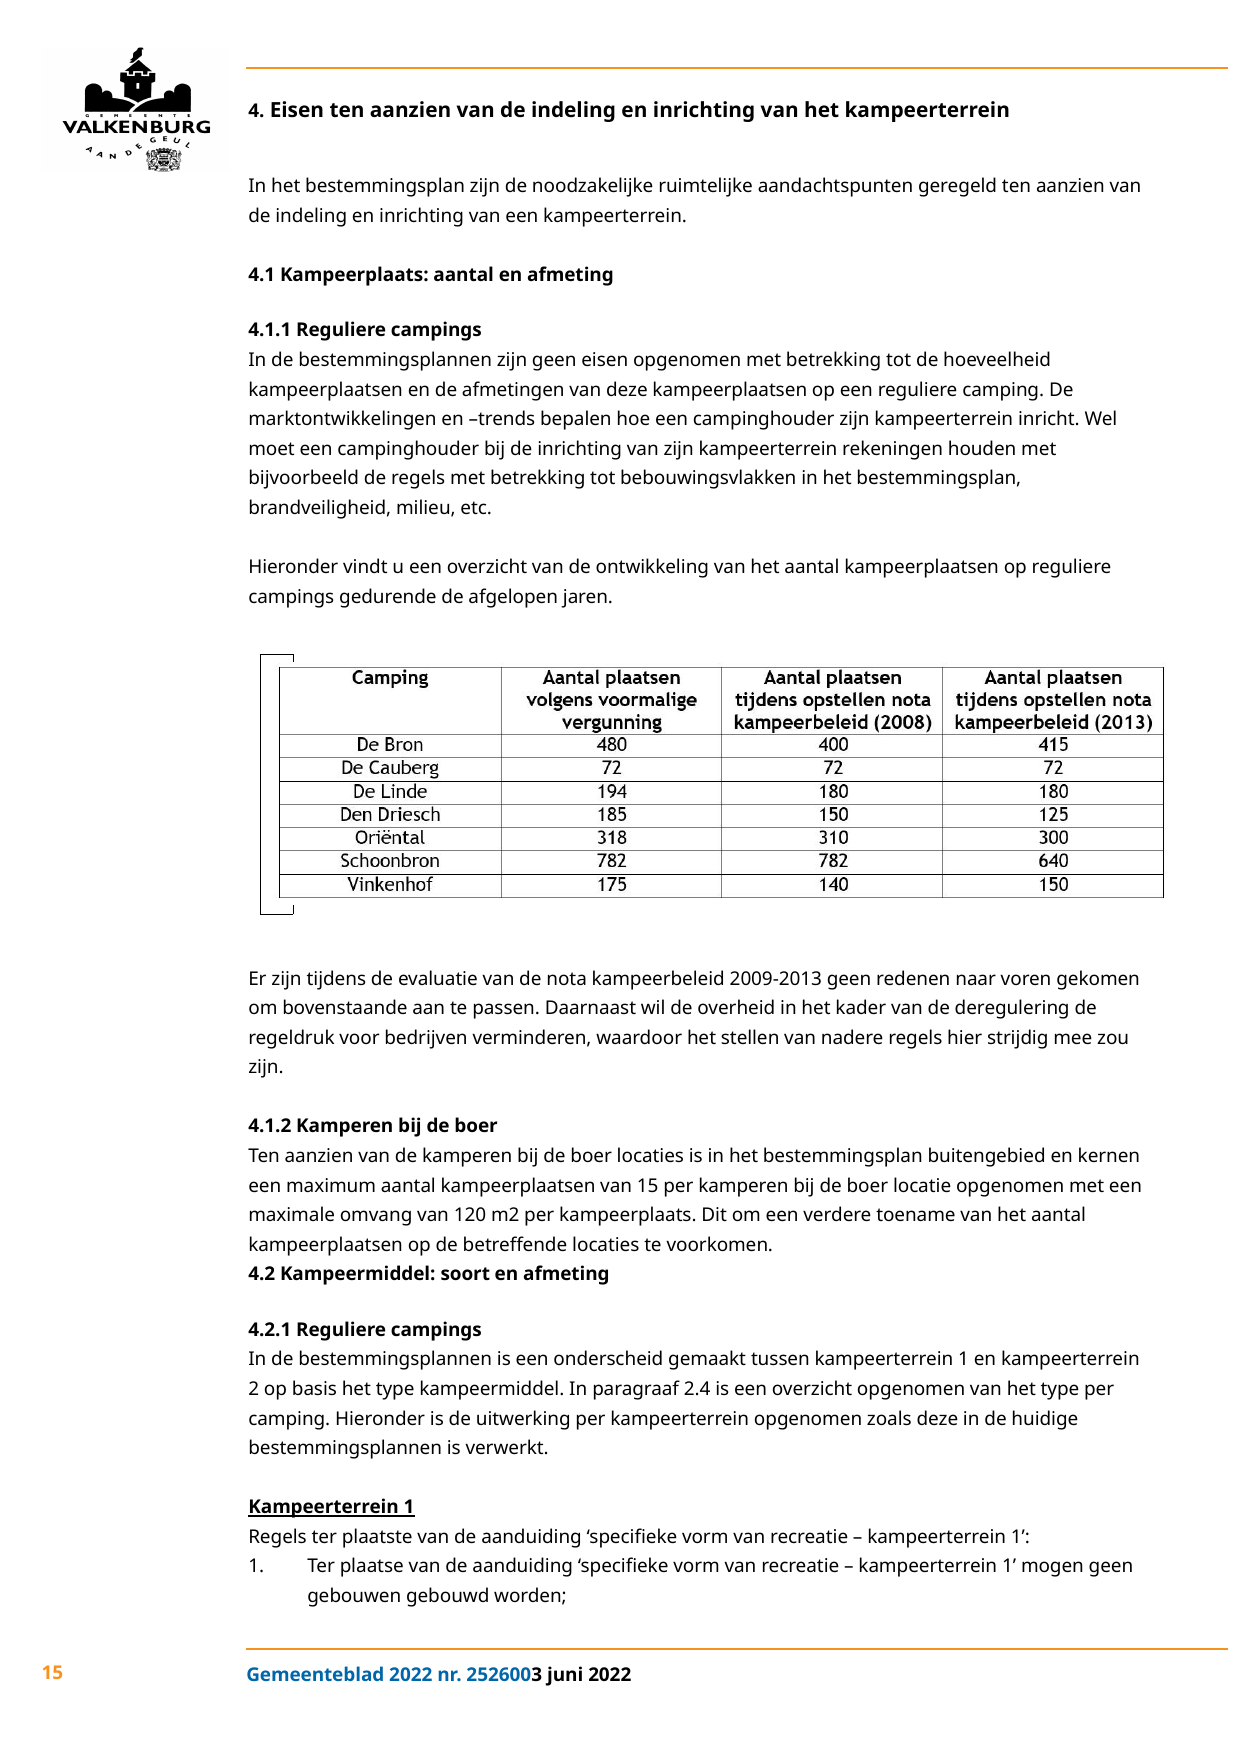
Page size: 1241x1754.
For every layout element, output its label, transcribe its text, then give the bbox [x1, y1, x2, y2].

text Er zijn tijdens de evaluatie van de nota kampeerbeleid 2009-2013 geen redenen naar voren gekomen om bovenstaande aan te passen. Daarnaast wil de overheid in het kader van de deregulering de regeldruk voor bedrijven verminderen, waardoor het stellen van nadere regels hier strijdig mee zou zijn. [248, 965, 1152, 1079]
text In de bestemmingsplannen is een onderscheid gemaakt tussen kampeerterrein 1 en kampeerterrein 2 op basis het type kampeermiddel. In paragraaf 2.4 is een overzicht opgenomen van het type per camping. Hieronder is de uitwerking per kampeerterrein opgenomen zoals deze in de huidige bestemmingsplannen is verwerkt. [248, 1346, 1152, 1460]
text 4.1 Kampeerplaats: aantal en afmeting [248, 261, 1152, 287]
text 4.1.2 Kamperen bij de boer [248, 1113, 1152, 1138]
text 4.2 Kampeermiddel: soort en afmeting [248, 1261, 1152, 1286]
text In het bestemmingsplan zijn de noodzakelijke ruimtelijke aandachtspunten geregeld ten aanzien van de indeling en inrichting van een kampeerterrein. [248, 172, 1152, 228]
text 4.1.1 Reguliere campings [248, 317, 1152, 342]
text 4.2.1 Reguliere campings [248, 1316, 1152, 1342]
text Hieronder vindt u een overzicht van de ontwikkeling van het aantal kampeerplaatsen op reguliere campings gedurende de afgelopen jaren. [248, 553, 1152, 608]
list Ter plaatse van de aanduiding ‘specifieke vorm van recreatie – kampeerterrein 1’ mogen geen gebouwen gebouwd worden; [248, 1553, 1152, 1608]
text Kampeerterrein 1 [248, 1493, 1152, 1519]
text Ten aanzien van de kamperen bij de boer locaties is in het bestemmingsplan buitengebied en kernen een maximum aantal kampeerplaatsen van 15 per kamperen bij de boer locatie opgenomen met een maximale omvang van 120 m2 per kampeerplaats. Dit om een verdere toename van het aantal kampeerplaatsen op de betreffende locaties te voorkomen. [248, 1142, 1152, 1257]
picture [41, 47, 231, 172]
picture [268, 662, 1173, 905]
text In de bestemmingsplannen zijn geen eisen opgenomen met betrekking tot de hoeveelheid kampeerplaatsen en de afmetingen van deze kampeerplaatsen op een reguliere camping. De marktontwikkelingen en –trends bepalen hoe een campinghouder zijn kampeerterrein inricht. Wel moet een campinghouder bij de inrichting van zijn kampeerterrein rekeningen houden met bijvoorbeeld de regels met betrekking tot bebouwingsvlakken in het bestemmingsplan, brandveiligheid, milieu, etc. [248, 346, 1152, 520]
text Regels ter plaatste van de aanduiding ‘specifieke vorm van recreatie – kampeerterrein 1’: [248, 1523, 1152, 1549]
text 4. Eisen ten aanzien van de indeling en inrichting van het kampeerterrein [248, 95, 1152, 123]
